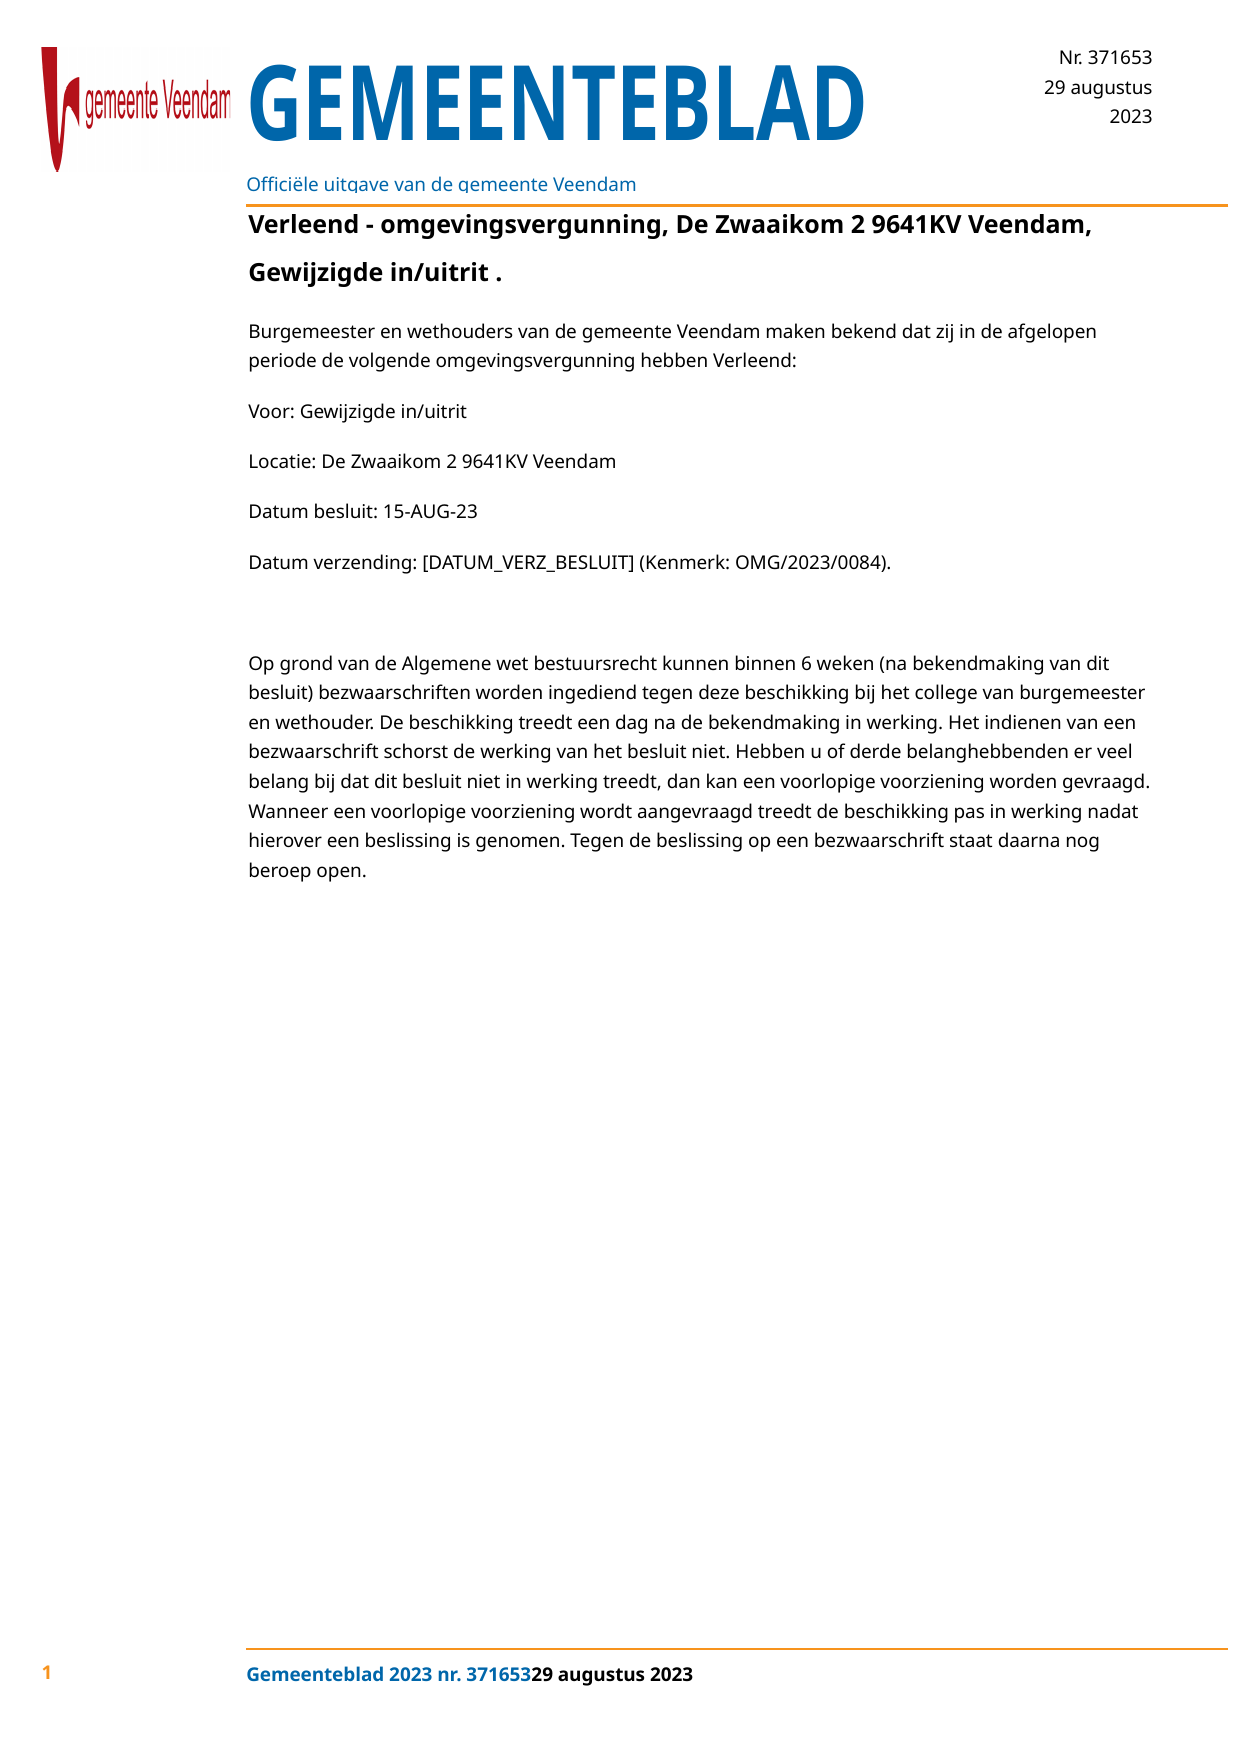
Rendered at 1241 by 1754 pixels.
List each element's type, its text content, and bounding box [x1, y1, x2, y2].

text Burgemeester en wethouders van de gemeente Veendam maken bekend dat zij in de afgelopen periode de volgende omgevingsvergunning hebben Verleend: [248, 318, 1152, 373]
text Datum verzending: [DATUM_VERZ_BESLUIT] (Kenmerk: OMG/2023/0084). [248, 549, 1152, 575]
text Datum besluit: 15-AUG-23 [248, 499, 1152, 524]
text Op grond van de Algemene wet bestuursrecht kunnen binnen 6 weken (na bekendmaking van dit besluit) bezwaarschriften worden ingediend tegen deze beschikking bij het college van burgemeester en wethouder. De beschikking treedt een dag na de bekendmaking in werking. Het indienen van een bezwaarschrift schorst de werking van het besluit niet. Hebben u of derde belanghebbenden er veel belang bij dat dit besluit niet in werking treedt, dan kan een voorlopige voorziening worden gevraagd. Wanneer een voorlopige voorziening wordt aangevraagd treedt de beschikking pas in werking nadat hierover een beslissing is genomen. Tegen de beslissing op een bezwaarschrift staat daarna nog beroep open. [248, 650, 1152, 883]
text Locatie: De Zwaaikom 2 9641KV Veendam [248, 448, 1152, 474]
text Verleend - omgevingsvergunning, De Zwaaikom 2 9641KV Veendam, Gewijzigde in/uitrit . [248, 207, 1152, 288]
picture [41, 47, 231, 172]
text Voor: Gewijzigde in/uitrit [248, 398, 1152, 424]
